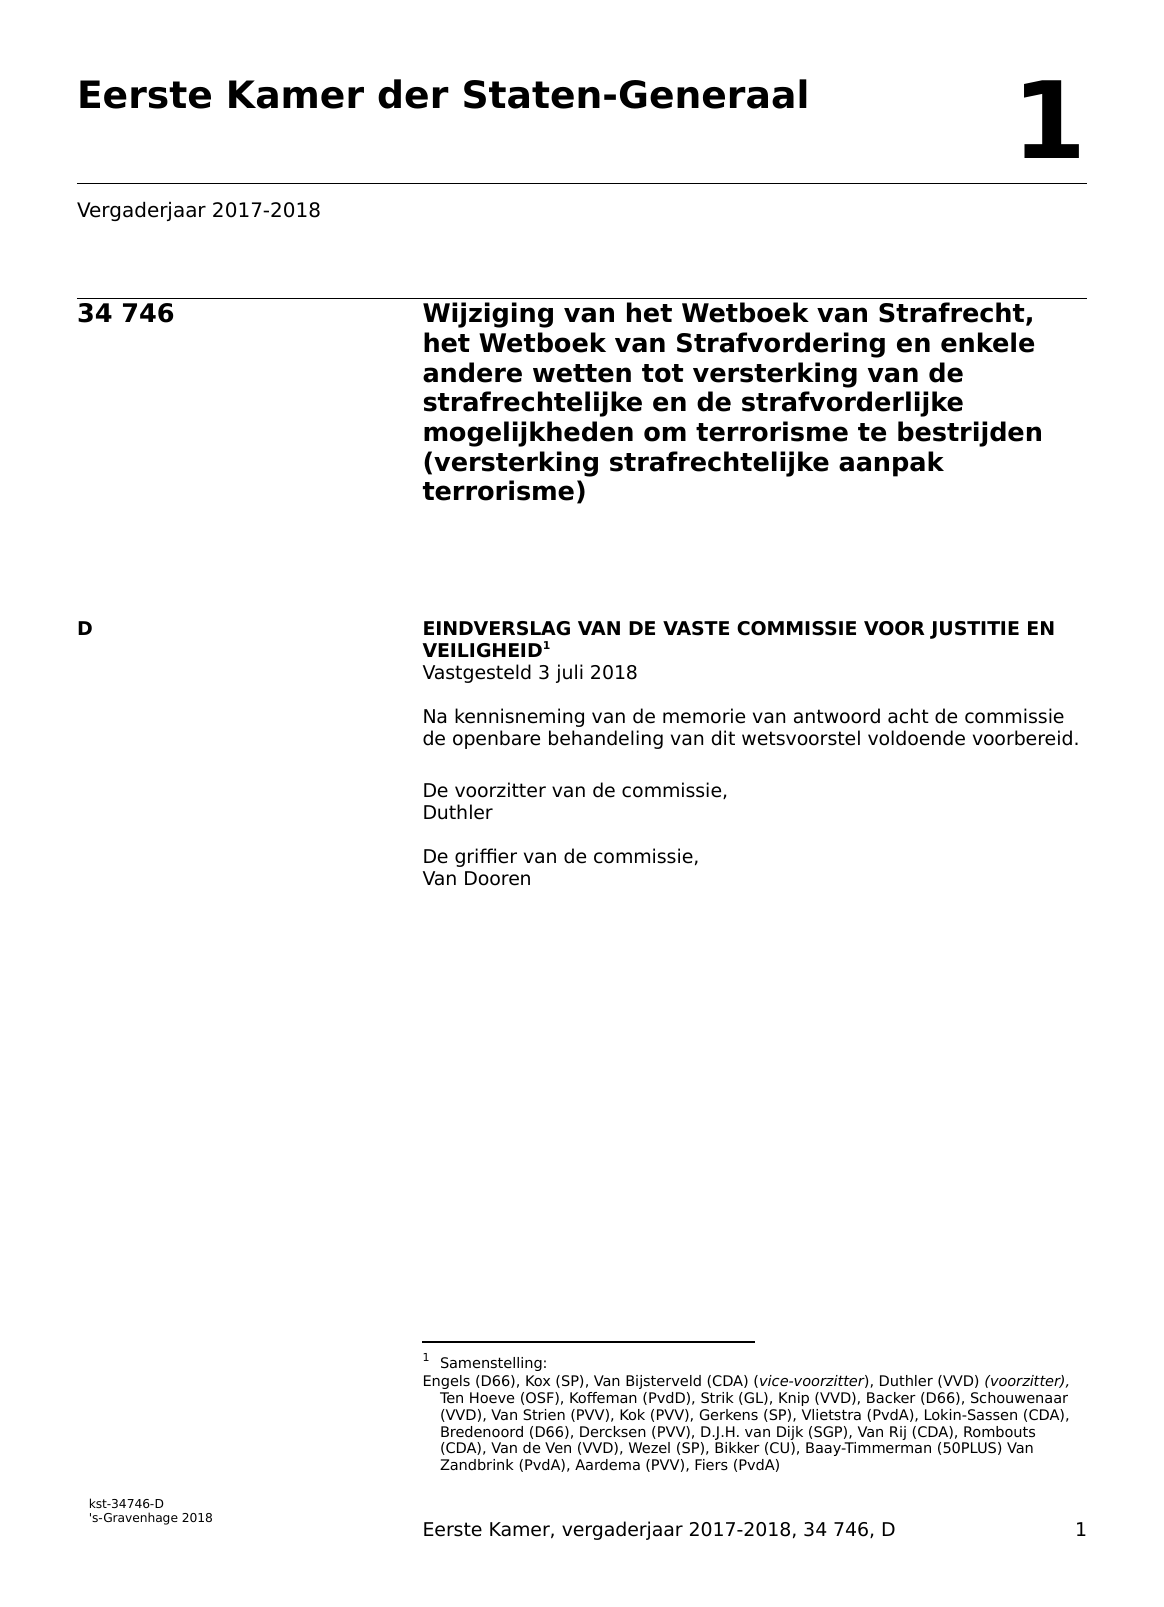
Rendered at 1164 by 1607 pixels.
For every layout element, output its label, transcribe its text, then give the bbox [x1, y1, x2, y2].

text Samenstelling: [422, 1351, 1087, 1373]
subtitle 34 746 Wijziging van het Wetboek van Strafrecht, het Wetboek van Strafvordering en enkele andere wetten tot versterking van de strafrechtelijke en de strafvorderlijke mogelijkheden om terrorisme te bestrijden (versterking strafrechtelijke aanpak terrorisme) [77, 299, 1087, 507]
text kst-34746-D [88, 1497, 323, 1511]
table_header 1 [886, 59, 1087, 183]
text Vastgesteld 3 juli 2018 [422, 662, 1087, 684]
table_header Eerste Kamer der Staten-Generaal [77, 59, 886, 183]
text De voorzitter van de commissie, Duthler [422, 780, 1087, 824]
text De griffier van de commissie, Van Dooren [422, 846, 1087, 890]
text Na kennisneming van de memorie van antwoord acht de commissie de openbare behandeling van dit wetsvoorstel voldoende voorbereid. [422, 706, 1087, 750]
text 's-Gravenhage 2018 [88, 1511, 323, 1525]
text Engels (D66), Kox (SP), Van Bijsterveld (CDA) (vice-voorzitter), Duthler (VVD) (voorzitter), Ten Hoeve (OSF), Koffeman (PvdD), Strik (GL), Knip (VVD), Backer (D66), Schouwenaar (VVD), Van Strien (PVV), Kok (PVV), Gerkens (SP), Vlietstra (PvdA), Lokin-Sassen (CDA), Bredenoord (D66), Dercksen (PVV), D.J.H. van Dijk (SGP), Van Rij (CDA), Rombouts (CDA), Van de Ven (VVD), Wezel (SP), Bikker (CU), Baay-Timmerman (50PLUS) Van Zandbrink (PvdA), Aardema (PVV), Fiers (PvdA) [422, 1373, 1087, 1474]
table_cell Vergaderjaar 2017-2018 [77, 184, 1087, 298]
subtitle D EINDVERSLAG VAN DE VASTE COMMISSIE VOOR JUSTITIE EN VEILIGHEID [77, 618, 1087, 662]
